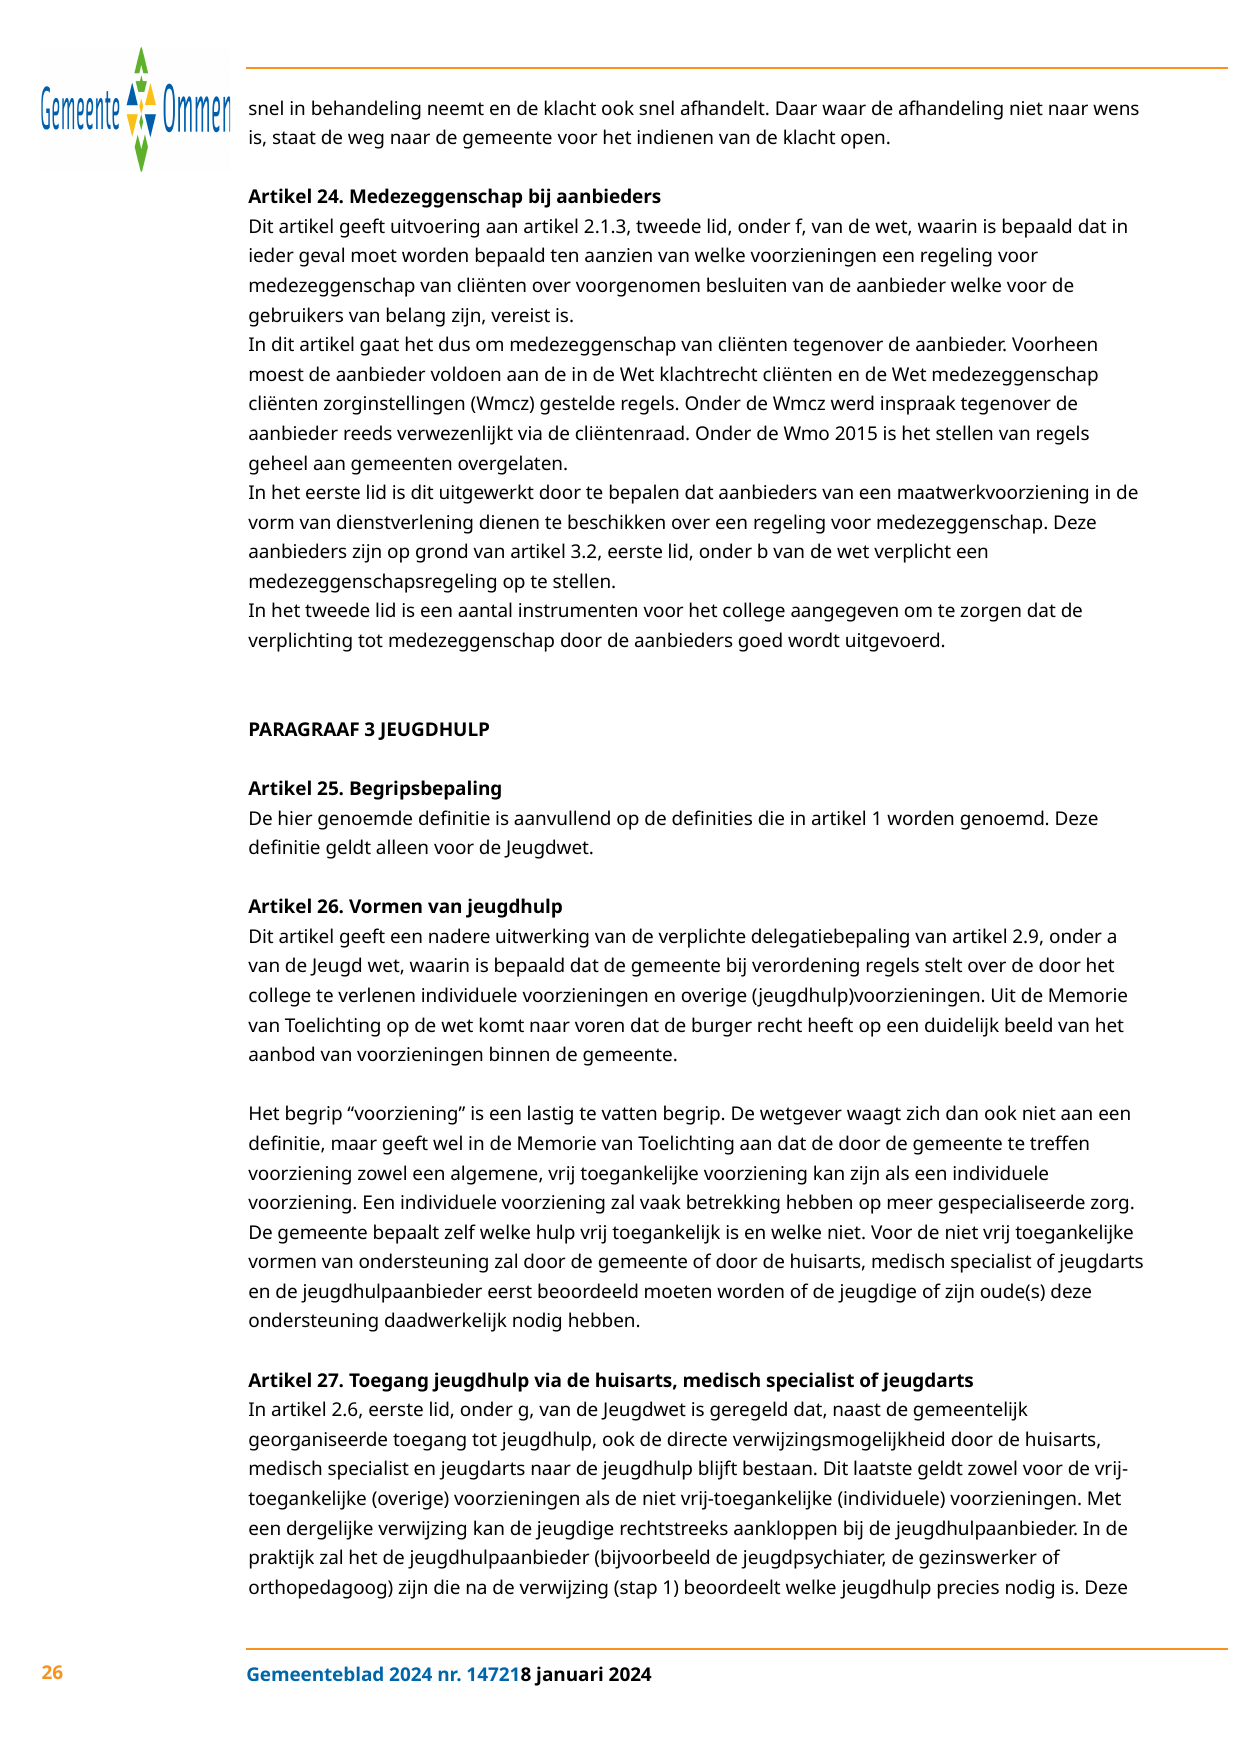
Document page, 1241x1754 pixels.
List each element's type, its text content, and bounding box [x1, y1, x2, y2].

text In artikel 2.6, eerste lid, onder g, van de Jeugdwet is geregeld dat, naast de gemeentelijk georganiseerde toegang tot jeugdhulp, ook de directe verwijzingsmogelijkheid door de huisarts, medisch specialist en jeugdarts naar de jeugdhulp blijft bestaan. Dit laatste geldt zowel voor de vrij-toegankelijke (overige) voorzieningen als de niet vrij-toegankelijke (individuele) voorzieningen. Met een dergelijke verwijzing kan de jeugdige rechtstreeks aankloppen bij de jeugdhulpaanbieder. In de praktijk zal het de jeugdhulpaanbieder (bijvoorbeeld de jeugdpsychiater, de gezinswerker of orthopedagoog) zijn die na de verwijzing (stap 1) beoordeelt welke jeugdhulp precies nodig is. Deze [248, 1396, 1152, 1600]
text PARAGRAAF 3 JEUGDHULP [248, 716, 1152, 742]
text In het eerste lid is dit uitgewerkt door te bepalen dat aanbieders van een maatwerkvoorziening in de vorm van dienstverlening dienen te beschikken over een regeling voor medezeggenschap. Deze aanbieders zijn op grond van artikel 3.2, eerste lid, onder b van de wet verplicht een medezeggenschapsregeling op te stellen. [248, 479, 1152, 594]
text Dit artikel geeft een nadere uitwerking van de verplichte delegatiebepaling van artikel 2.9, onder a van de Jeugd wet, waarin is bepaald dat de gemeente bij verordening regels stelt over de door het college te verlenen individuele voorzieningen en overige (jeugdhulp)voorzieningen. Uit de Memorie van Toelichting op de wet komt naar voren dat de burger recht heeft op een duidelijk beeld van het aanbod van voorzieningen binnen de gemeente. [248, 923, 1152, 1067]
text In dit artikel gaat het dus om medezeggenschap van cliënten tegenover de aanbieder. Voorheen moest de aanbieder voldoen aan de in de Wet klachtrecht cliënten en de Wet medezeggenschap cliënten zorginstellingen (Wmcz) gestelde regels. Onder de Wmcz werd inspraak tegenover de aanbieder reeds verwezenlijkt via de cliëntenraad. Onder de Wmo 2015 is het stellen van regels geheel aan gemeenten overgelaten. [248, 331, 1152, 476]
text Artikel 27. Toegang jeugdhulp via de huisarts, medisch specialist of jeugdarts [248, 1367, 1152, 1393]
text De hier genoemde definitie is aanvullend op de definities die in artikel 1 worden genoemd. Deze definitie geldt alleen voor de Jeugdwet. [248, 805, 1152, 860]
text snel in behandeling neemt en de klacht ook snel afhandelt. Daar waar de afhandeling niet naar wens is, staat de weg naar de gemeente voor het indienen van de klacht open. [248, 95, 1152, 150]
text Artikel 25. Begripsbepaling [248, 775, 1152, 801]
text Dit artikel geeft uitvoering aan artikel 2.1.3, tweede lid, onder f, van de wet, waarin is bepaald dat in ieder geval moet worden bepaald ten aanzien van welke voorzieningen een regeling voor medezeggenschap van cliënten over voorgenomen besluiten van de aanbieder welke voor de gebruikers van belang zijn, vereist is. [248, 213, 1152, 328]
text Artikel 24. Medezeggenschap bij aanbieders [248, 183, 1152, 209]
text Artikel 26. Vormen van jeugdhulp [248, 893, 1152, 919]
picture [41, 47, 231, 172]
text Het begrip “voorziening” is een lastig te vatten begrip. De wetgever waagt zich dan ook niet aan een definitie, maar geeft wel in de Memorie van Toelichting aan dat de door de gemeente te treffen voorziening zowel een algemene, vrij toegankelijke voorziening kan zijn als een individuele voorziening. Een individuele voorziening zal vaak betrekking hebben op meer gespecialiseerde zorg. De gemeente bepaalt zelf welke hulp vrij toegankelijk is en welke niet. Voor de niet vrij toegankelijke vormen van ondersteuning zal door de gemeente of door de huisarts, medisch specialist of jeugdarts en de jeugdhulpaanbieder eerst beoordeeld moeten worden of de jeugdige of zijn oude(s) deze ondersteuning daadwerkelijk nodig hebben. [248, 1101, 1152, 1333]
text In het tweede lid is een aantal instrumenten voor het college aangegeven om te zorgen dat de verplichting tot medezeggenschap door de aanbieders goed wordt uitgevoerd. [248, 598, 1152, 653]
